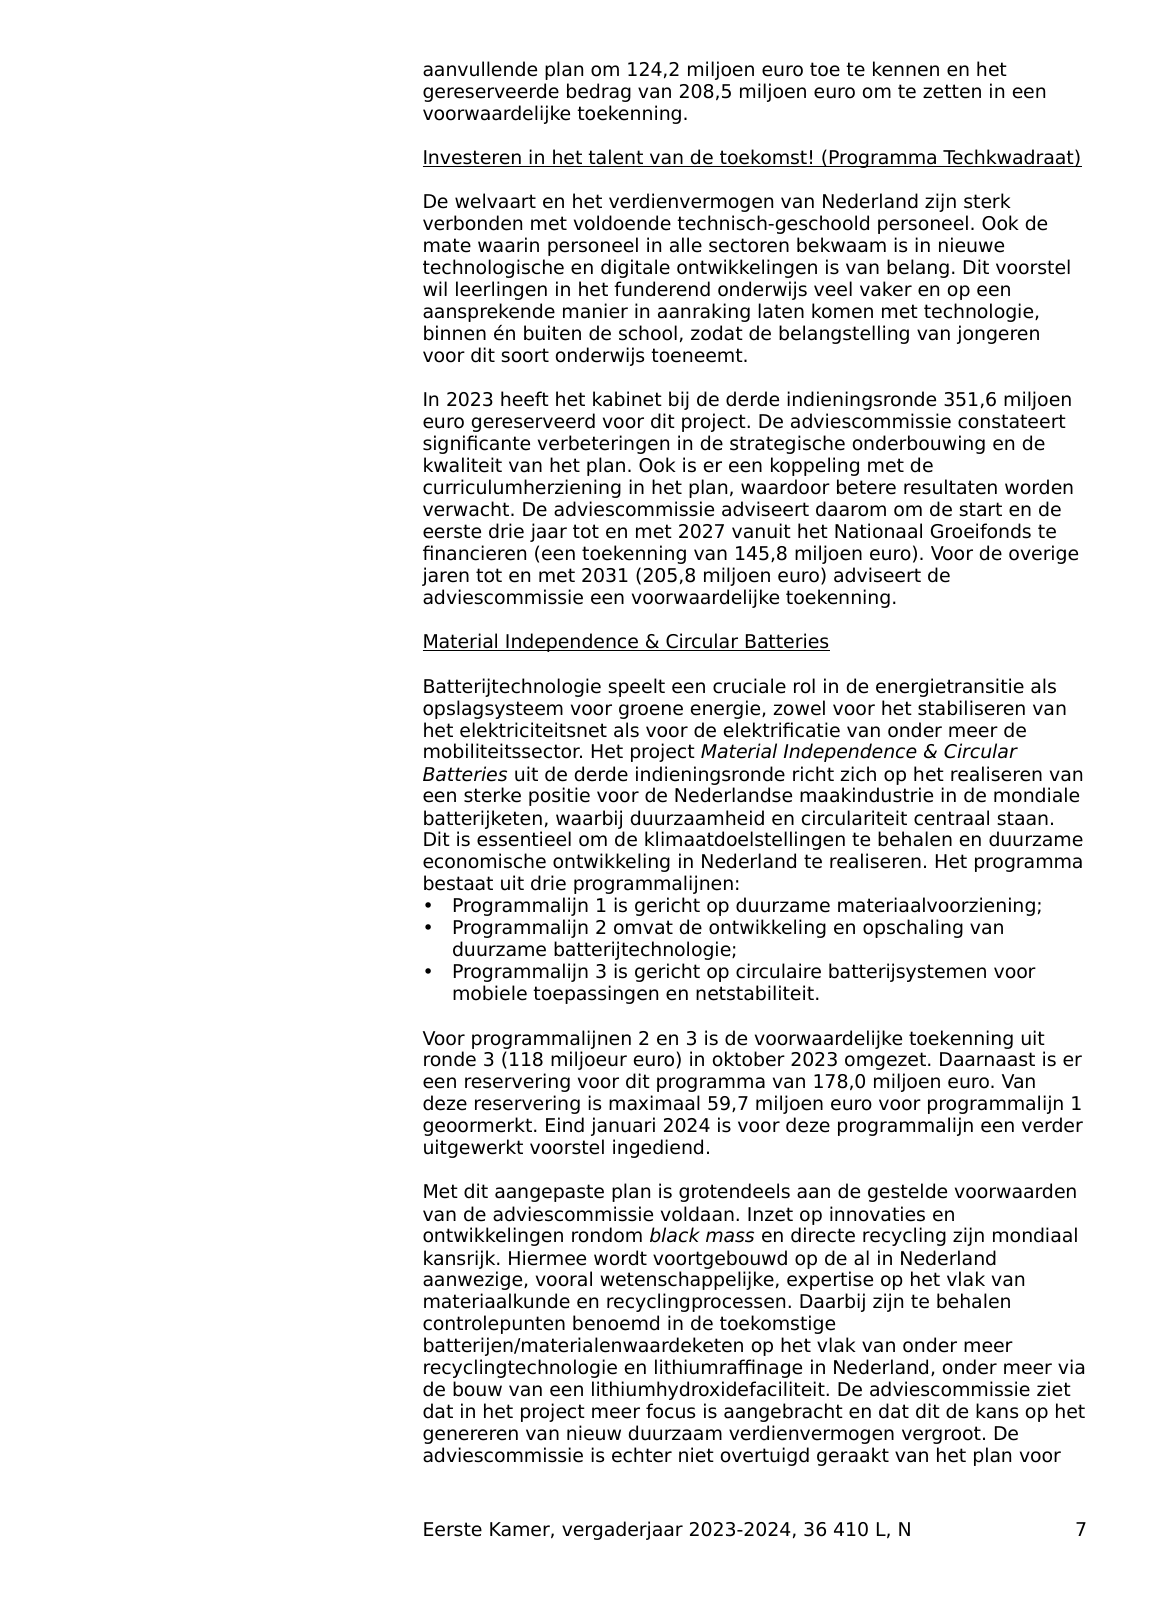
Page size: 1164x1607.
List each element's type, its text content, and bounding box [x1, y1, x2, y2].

text • Programmalijn 3 is gericht op circulaire batterijsystemen voor mobiele toepassingen en netstabiliteit. [422, 961, 1087, 1005]
text Met dit aangepaste plan is grotendeels aan de gestelde voorwaarden van de adviescommissie voldaan. Inzet op innovaties en ontwikkelingen rondom black mass en directe recycling zijn mondiaal kansrijk. Hiermee wordt voortgebouwd op de al in Nederland aanwezige, vooral wetenschappelijke, expertise op het vlak van materiaalkunde en recyclingprocessen. Daarbij zijn te behalen controlepunten benoemd in de toekomstige batterijen/materialenwaardeketen op het vlak van onder meer recyclingtechnologie en lithiumraffinage in Nederland, onder meer via de bouw van een lithiumhydroxidefaciliteit. De adviescommissie ziet dat in het project meer focus is aangebracht en dat dit de kans op het genereren van nieuw duurzaam verdienvermogen vergroot. De adviescommissie is echter niet overtuigd geraakt van het plan voor [422, 1181, 1087, 1467]
text aanvullende plan om 124,2 miljoen euro toe te kennen en het gereserveerde bedrag van 208,5 miljoen euro om te zetten in een voorwaardelijke toekenning. [422, 59, 1087, 125]
text • Programmalijn 2 omvat de ontwikkeling en opschaling van duurzame batterijtechnologie; [422, 917, 1087, 961]
text Voor programmalijnen 2 en 3 is de voorwaardelijke toekenning uit ronde 3 (118 miljoeur euro) in oktober 2023 omgezet. Daarnaast is er een reservering voor dit programma van 178,0 miljoen euro. Van deze reservering is maximaal 59,7 miljoen euro voor programmalijn 1 geoormerkt. Eind januari 2024 is voor deze programmalijn een verder uitgewerkt voorstel ingediend. [422, 1027, 1087, 1159]
text • Programmalijn 1 is gericht op duurzame materiaalvoorziening; [422, 895, 1087, 917]
text De welvaart en het verdienvermogen van Nederland zijn sterk verbonden met voldoende technisch-geschoold personeel. Ook de mate waarin personeel in alle sectoren bekwaam is in nieuwe technologische en digitale ontwikkelingen is van belang. Dit voorstel wil leerlingen in het funderend onderwijs veel vaker en op een aansprekende manier in aanraking laten komen met technologie, binnen én buiten de school, zodat de belangstelling van jongeren voor dit soort onderwijs toeneemt. [422, 191, 1087, 367]
subtitle Investeren in het talent van de toekomst! (Programma Techkwadraat) [422, 147, 1087, 169]
text Batterijtechnologie speelt een cruciale rol in de energietransitie als opslagsysteem voor groene energie, zowel voor het stabiliseren van het elektriciteitsnet als voor de elektrificatie van onder meer de mobiliteitssector. Het project Material Independence & Circular Batteries uit de derde indieningsronde richt zich op het realiseren van een sterke positie voor de Nederlandse maakindustrie in de mondiale batterijketen, waarbij duurzaamheid en circulariteit centraal staan. Dit is essentieel om de klimaatdoelstellingen te behalen en duurzame economische ontwikkeling in Nederland te realiseren. Het programma bestaat uit drie programmalijnen: [422, 676, 1087, 895]
text In 2023 heeft het kabinet bij de derde indieningsronde 351,6 miljoen euro gereserveerd voor dit project. De adviescommissie constateert significante verbeteringen in de strategische onderbouwing en de kwaliteit van het plan. Ook is er een koppeling met de curriculumherziening in het plan, waardoor betere resultaten worden verwacht. De adviescommissie adviseert daarom om de start en de eerste drie jaar tot en met 2027 vanuit het Nationaal Groeifonds te financieren (een toekenning van 145,8 miljoen euro). Voor de overige jaren tot en met 2031 (205,8 miljoen euro) adviseert de adviescommissie een voorwaardelijke toekenning. [422, 389, 1087, 609]
subtitle Material Independence & Circular Batteries [422, 631, 1087, 653]
